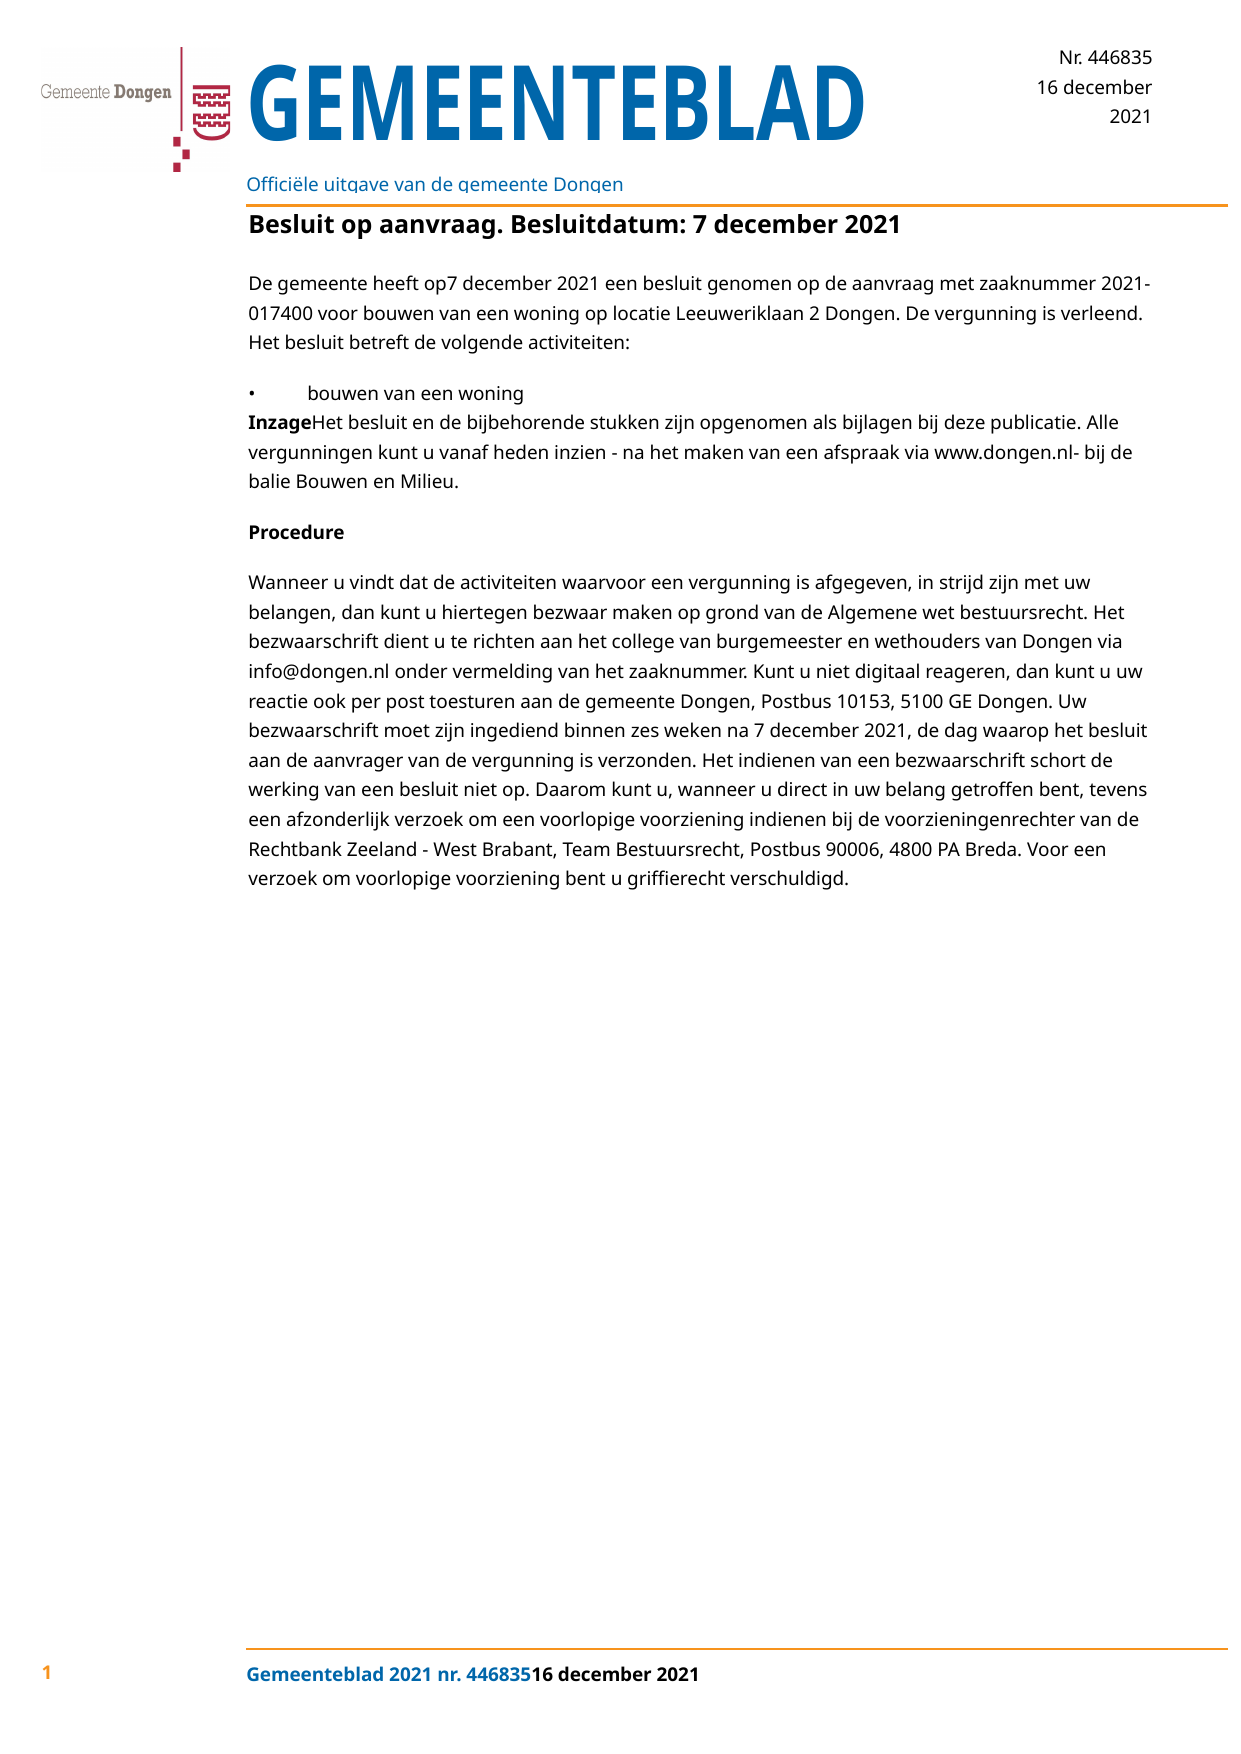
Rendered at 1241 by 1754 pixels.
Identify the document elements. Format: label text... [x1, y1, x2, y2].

text De gemeente heeft op7 december 2021 een besluit genomen op de aanvraag met zaaknummer 2021-017400 voor bouwen van een woning op locatie Leeuweriklaan 2 Dongen. De vergunning is verleend. Het besluit betreft de volgende activiteiten: [248, 270, 1152, 355]
text Procedure [248, 519, 1152, 545]
picture [41, 47, 231, 172]
list bouwen van een woning [248, 380, 1152, 406]
text InzageHet besluit en de bijbehorende stukken zijn opgenomen als bijlagen bij deze publicatie. Alle vergunningen kunt u vanaf heden inzien - na het maken van een afspraak via www.dongen.nl- bij de balie Bouwen en Milieu. [248, 409, 1152, 494]
text Wanneer u vindt dat de activiteiten waarvoor een vergunning is afgegeven, in strijd zijn met uw belangen, dan kunt u hiertegen bezwaar maken op grond van de Algemene wet bestuursrecht. Het bezwaarschrift dient u te richten aan het college van burgemeester en wethouders van Dongen via info@dongen.nl onder vermelding van het zaaknummer. Kunt u niet digitaal reageren, dan kunt u uw reactie ook per post toesturen aan de gemeente Dongen, Postbus 10153, 5100 GE Dongen. Uw bezwaarschrift moet zijn ingediend binnen zes weken na 7 december 2021, de dag waarop het besluit aan de aanvrager van de vergunning is verzonden. Het indienen van een bezwaarschrift schort de werking van een besluit niet op. Daarom kunt u, wanneer u direct in uw belang getroffen bent, tevens een afzonderlijk verzoek om een voorlopige voorziening indienen bij de voorzieningenrechter van de Rechtbank Zeeland - West Brabant, Team Bestuursrecht, Postbus 90006, 4800 PA Breda. Voor een verzoek om voorlopige voorziening bent u griffierecht verschuldigd. [248, 569, 1152, 891]
text Besluit op aanvraag. Besluitdatum: 7 december 2021 [248, 207, 1152, 241]
